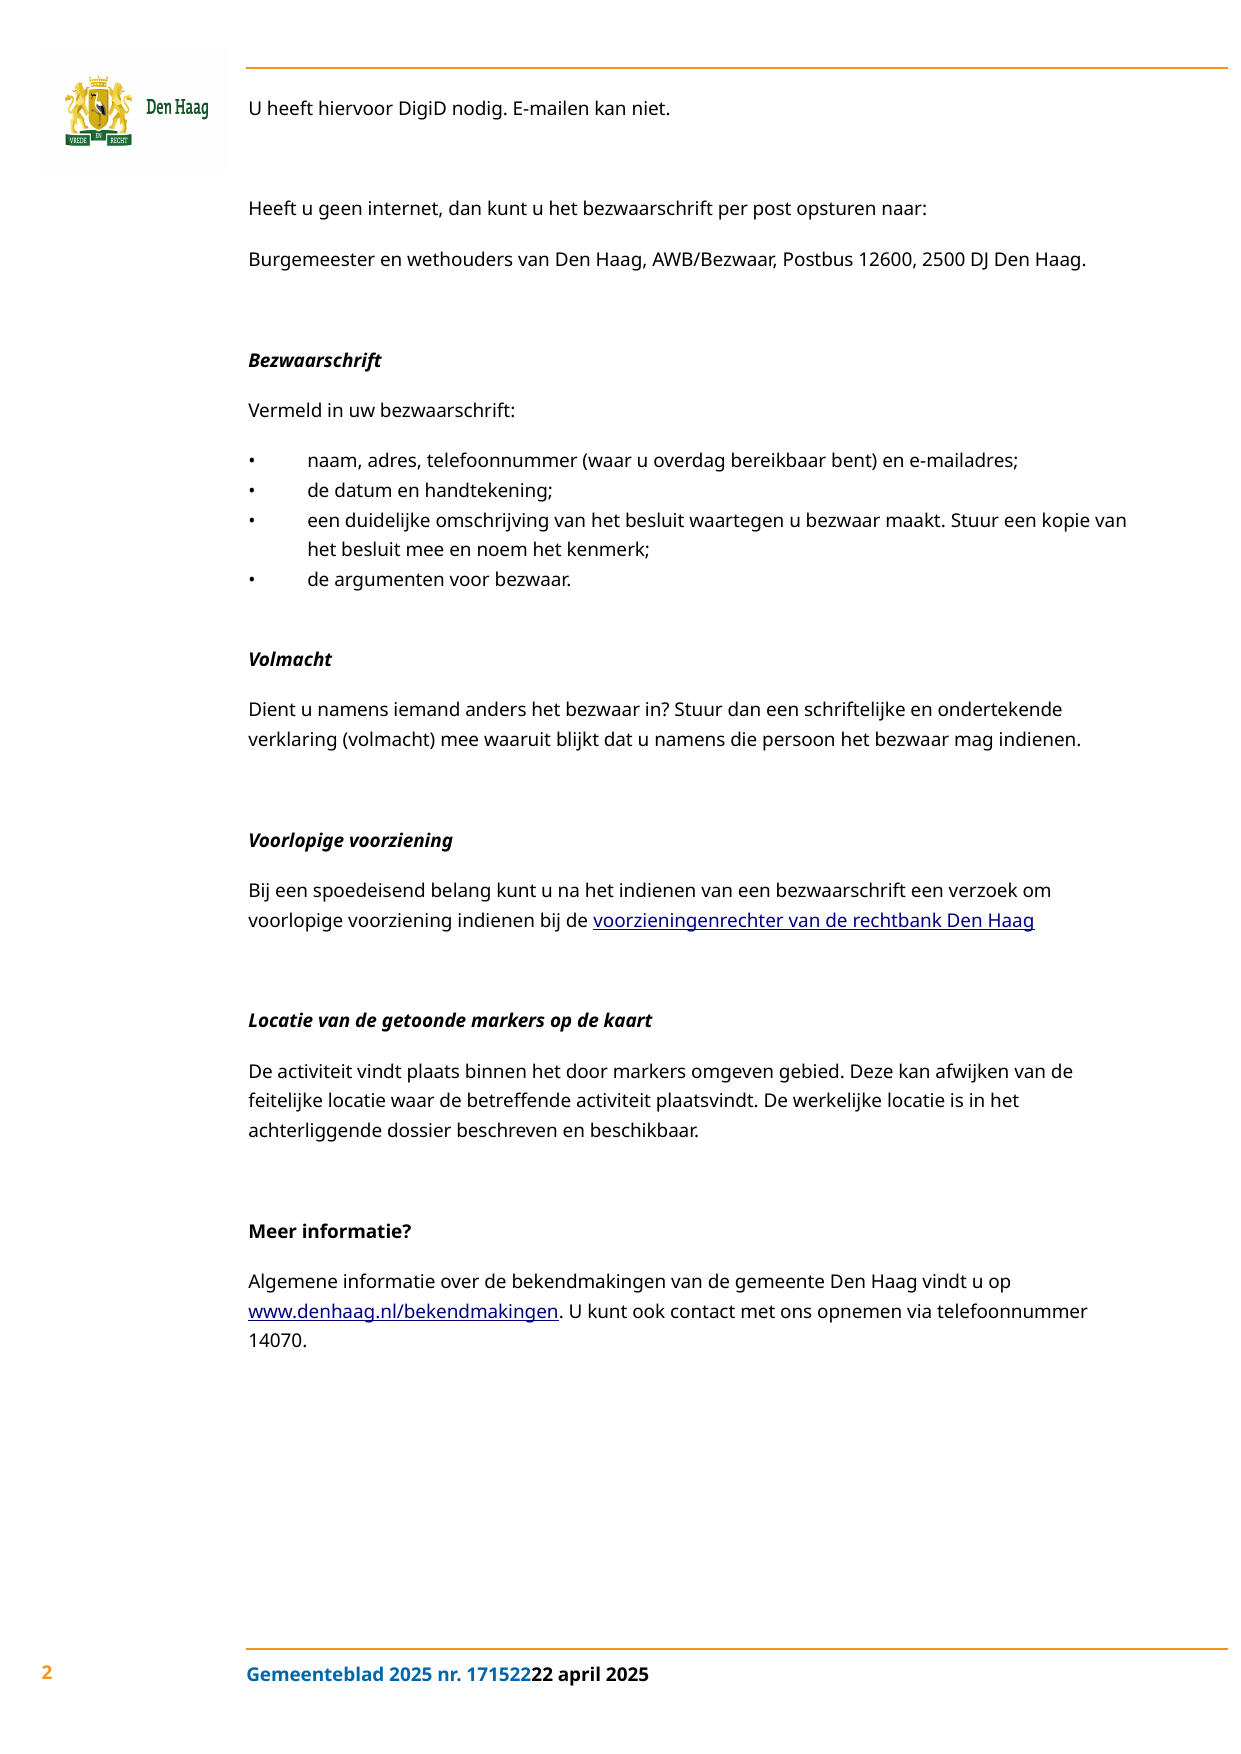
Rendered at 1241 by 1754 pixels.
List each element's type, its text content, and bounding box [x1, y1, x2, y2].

text Voorlopige voorziening [248, 827, 1152, 853]
list een duidelijke omschrijving van het besluit waartegen u bezwaar maakt. Stuur een kopie van het besluit mee en noem het kenmerk; [248, 507, 1152, 562]
text De activiteit vindt plaats binnen het door markers omgeven gebied. Deze kan afwijken van de feitelijke locatie waar de betreffende activiteit plaatsvindt. De werkelijke locatie is in het achterliggende dossier beschreven en beschikbaar. [248, 1058, 1152, 1143]
text Volmacht [248, 646, 1152, 672]
text Heeft u geen internet, dan kunt u het bezwaarschrift per post opsturen naar: [248, 196, 1152, 221]
list de argumenten voor bezwaar. [248, 566, 1152, 592]
text U heeft hiervoor DigiD nodig. E-mailen kan niet. [248, 95, 1152, 121]
list de datum en handtekening; [248, 477, 1152, 503]
text Algemene informatie over de bekendmakingen van de gemeente Den Haag vindt u op www.denhaag.nl/bekendmakingen. U kunt ook contact met ons opnemen via telefoonnummer 14070. [248, 1268, 1152, 1353]
text Meer informatie? [248, 1218, 1152, 1244]
text Bezwaarschrift [248, 347, 1152, 373]
text Vermeld in uw bezwaarschrift: [248, 397, 1152, 423]
text Dient u namens iemand anders het bezwaar in? Stuur dan een schriftelijke en ondertekende verklaring (volmacht) mee waaruit blijkt dat u namens die persoon het bezwaar mag indienen. [248, 696, 1152, 752]
text Bij een spoedeisend belang kunt u na het indienen van een bezwaarschrift een verzoek om voorlopige voorziening indienen bij de voorzieningenrechter van de rechtbank Den Haag [248, 877, 1152, 933]
picture [41, 47, 231, 172]
list naam, adres, telefoonnummer (waar u overdag bereikbaar bent) en e-mailadres; [248, 448, 1152, 473]
text Burgemeester en wethouders van Den Haag, AWB/Bezwaar, Postbus 12600, 2500 DJ Den Haag. [248, 246, 1152, 272]
text Locatie van de getoonde markers op de kaart [248, 1008, 1152, 1033]
